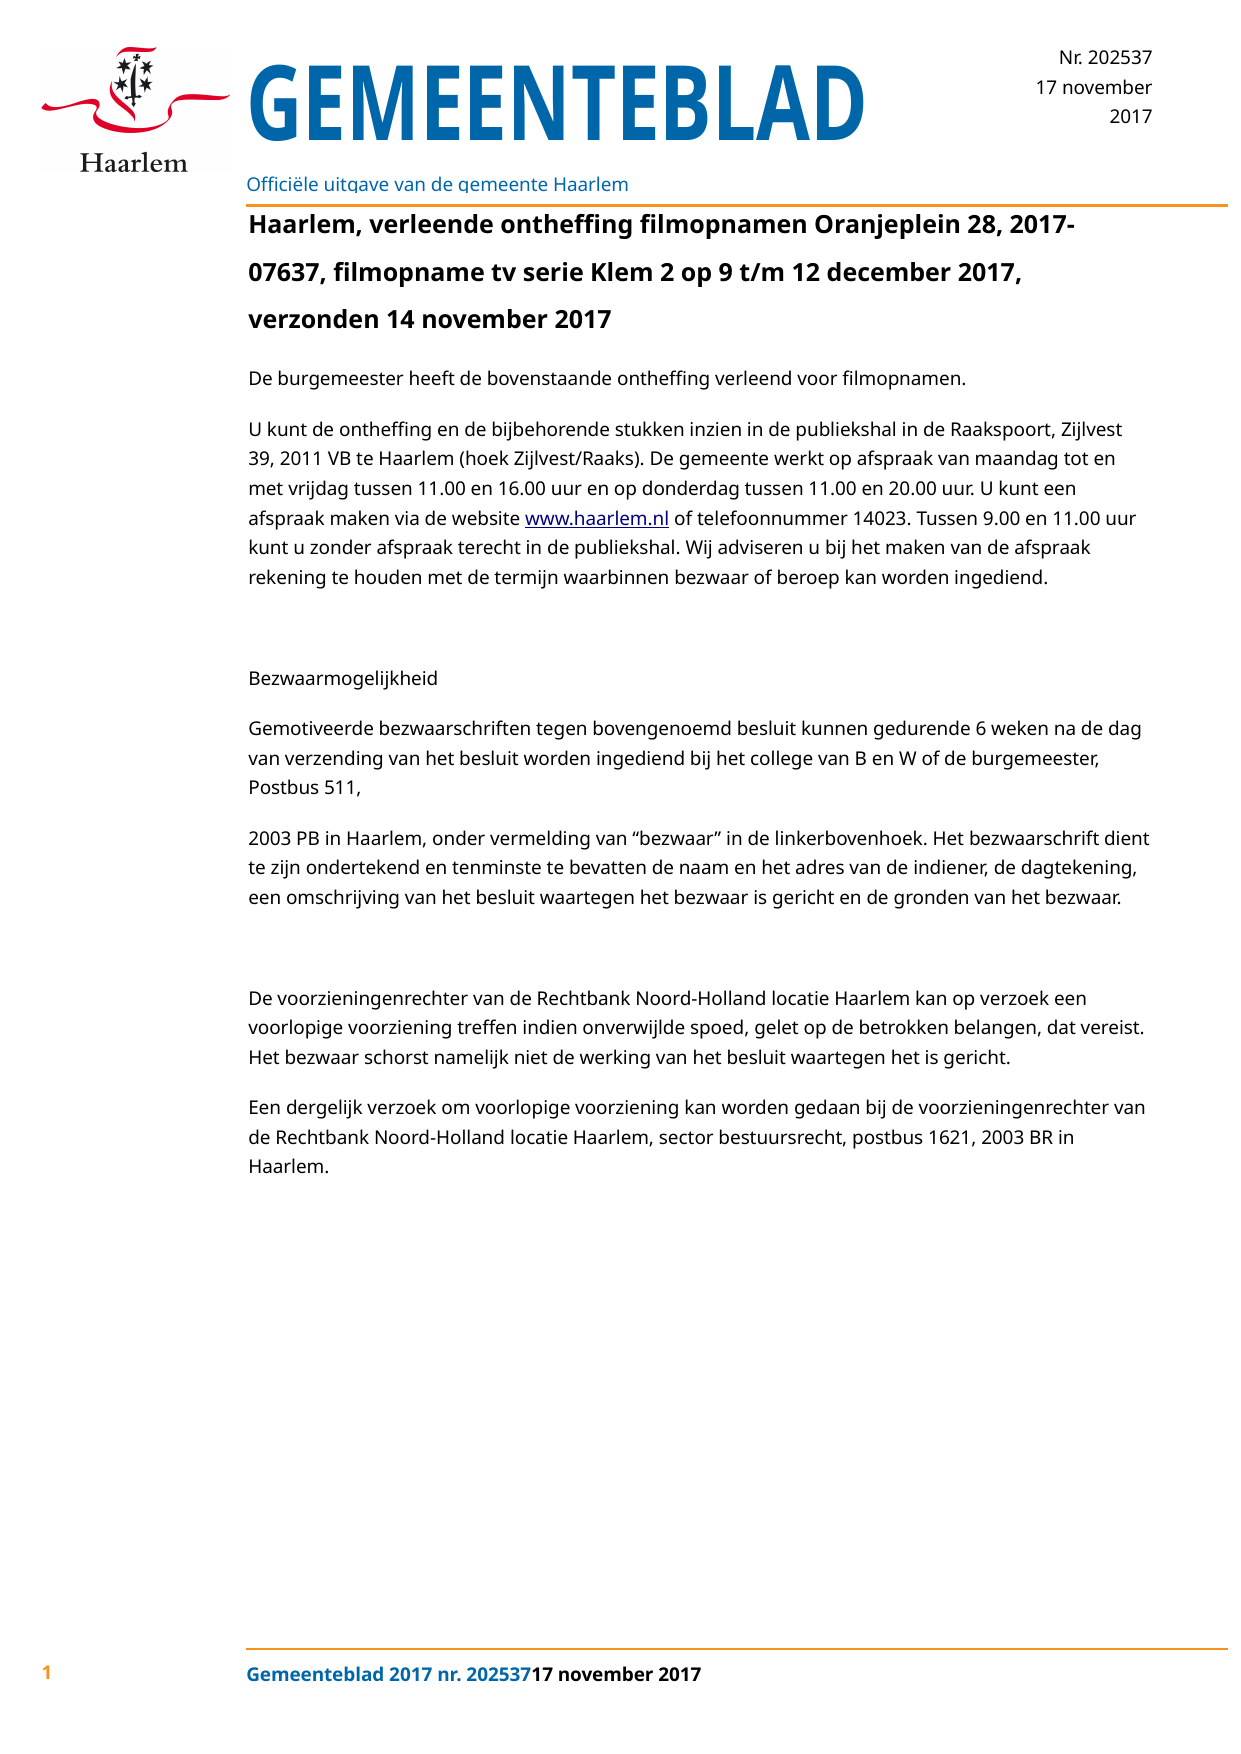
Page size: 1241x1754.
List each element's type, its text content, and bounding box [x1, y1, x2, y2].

text Haarlem, verleende ontheffing filmopnamen Oranjeplein 28, 2017-07637, filmopname tv serie Klem 2 op 9 t/m 12 december 2017, verzonden 14 november 2017 [248, 207, 1152, 336]
text De voorzieningenrechter van de Rechtbank Noord-Holland locatie Haarlem kan op verzoek een voorlopige voorziening treffen indien onverwijlde spoed, gelet op de betrokken belangen, dat vereist. Het bezwaar schorst namelijk niet de werking van het besluit waartegen het is gericht. [248, 985, 1152, 1069]
text Een dergelijk verzoek om voorlopige voorziening kan worden gedaan bij de voorzieningenrechter van de Rechtbank Noord-Holland locatie Haarlem, sector bestuursrecht, postbus 1621, 2003 BR in Haarlem. [248, 1094, 1152, 1179]
text De burgemeester heeft de bovenstaande ontheffing verleend voor filmopnamen. [248, 366, 1152, 391]
text 2003 PB in Haarlem, onder vermelding van “bezwaar” in de linkerbovenhoek. Het bezwaarschrift dient te zijn ondertekend en tenminste te bevatten de naam en het adres van de indiener, de dagtekening, een omschrijving van het besluit waartegen het bezwaar is gericht en de gronden van het bezwaar. [248, 825, 1152, 909]
text U kunt de ontheffing en de bijbehorende stukken inzien in de publiekshal in de Raakspoort, Zijlvest 39, 2011 VB te Haarlem (hoek Zijlvest/Raaks). De gemeente werkt op afspraak van maandag tot en met vrijdag tussen 11.00 en 16.00 uur en op donderdag tussen 11.00 en 20.00 uur. U kunt een afspraak maken via de website www.haarlem.nl of telefoonnummer 14023. Tussen 9.00 en 11.00 uur kunt u zonder afspraak terecht in de publiekshal. Wij adviseren u bij het maken van de afspraak rekening te houden met de termijn waarbinnen bezwaar of beroep kan worden ingediend. [248, 416, 1152, 589]
text Bezwaarmogelijkheid [248, 665, 1152, 690]
picture [41, 47, 231, 172]
text Gemotiveerde bezwaarschriften tegen bovengenoemd besluit kunnen gedurende 6 weken na de dag van verzending van het besluit worden ingediend bij het college van B en W of de burgemeester, Postbus 511, [248, 715, 1152, 800]
